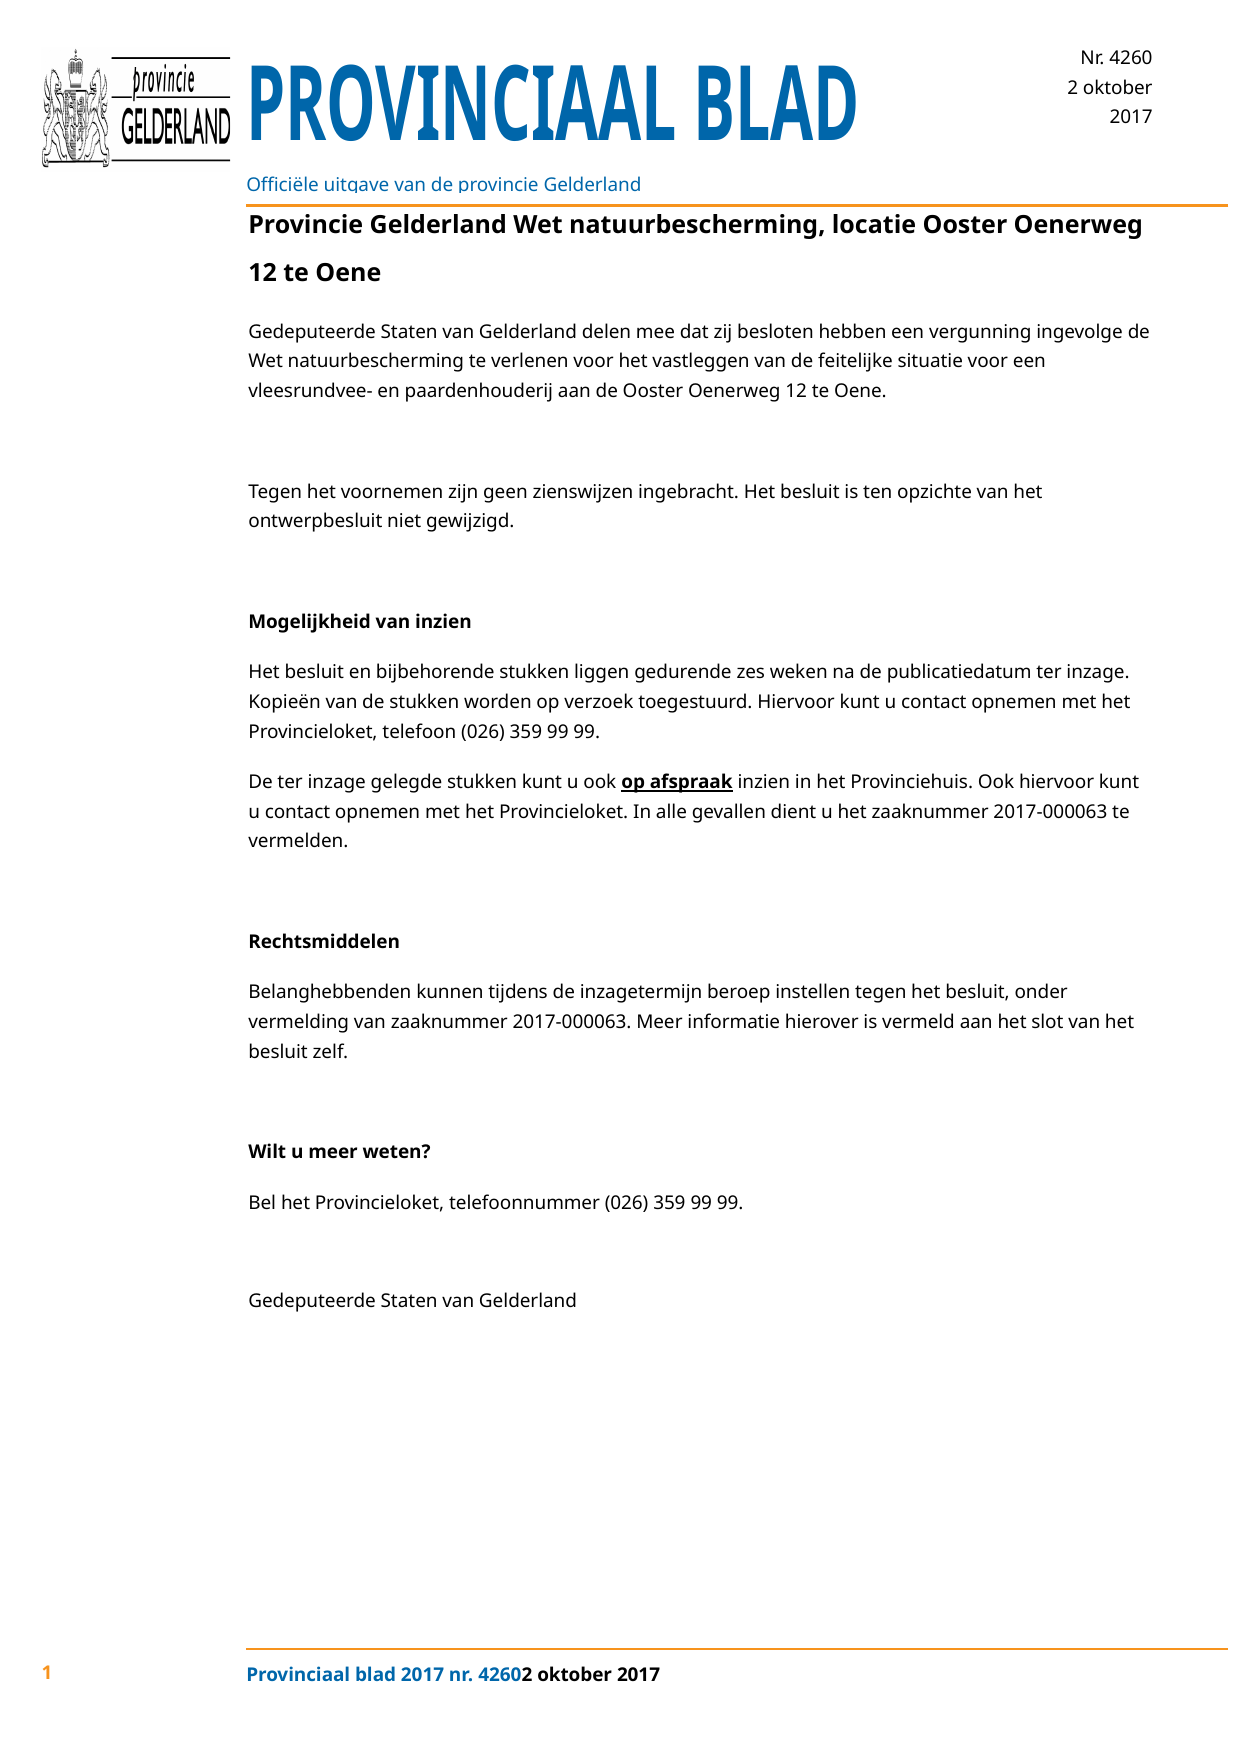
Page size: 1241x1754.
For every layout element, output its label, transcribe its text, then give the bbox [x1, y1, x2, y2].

text Mogelijkheid van inzien [248, 608, 1152, 634]
text Rechtsmiddelen [248, 928, 1152, 954]
text Provincie Gelderland Wet natuurbescherming, locatie Ooster Oenerweg 12 te Oene [248, 207, 1152, 288]
text Belanghebbenden kunnen tijdens de inzagetermijn beroep instellen tegen het besluit, onder vermelding van zaaknummer 2017-000063. Meer informatie hierover is vermeld aan het slot van het besluit zelf. [248, 979, 1152, 1064]
text Gedeputeerde Staten van Gelderland delen mee dat zij besloten hebben een vergunning ingevolge de Wet natuurbescherming te verlenen voor het vastleggen van de feitelijke situatie voor een vleesrundvee- en paardenhouderij aan de Ooster Oenerweg 12 te Oene. [248, 318, 1152, 403]
text Wilt u meer weten? [248, 1139, 1152, 1164]
text Het besluit en bijbehorende stukken liggen gedurende zes weken na de publicatiedatum ter inzage. Kopieën van de stukken worden op verzoek toegestuurd. Hiervoor kunt u contact opnemen met het Provincieloket, telefoon (026) 359 99 99. [248, 659, 1152, 744]
text De ter inzage gelegde stukken kunt u ook op afspraak inzien in het Provinciehuis. Ook hiervoor kunt u contact opnemen met het Provincieloket. In alle gevallen dient u het zaaknummer 2017-000063 te vermelden. [248, 768, 1152, 853]
text Tegen het voornemen zijn geen zienswijzen ingebracht. Het besluit is ten opzichte van het ontwerpbesluit niet gewijzigd. [248, 478, 1152, 533]
text Bel het Provincieloket, telefoonnummer (026) 359 99 99. [248, 1189, 1152, 1215]
text Gedeputeerde Staten van Gelderland [248, 1287, 1152, 1313]
picture [41, 47, 231, 172]
